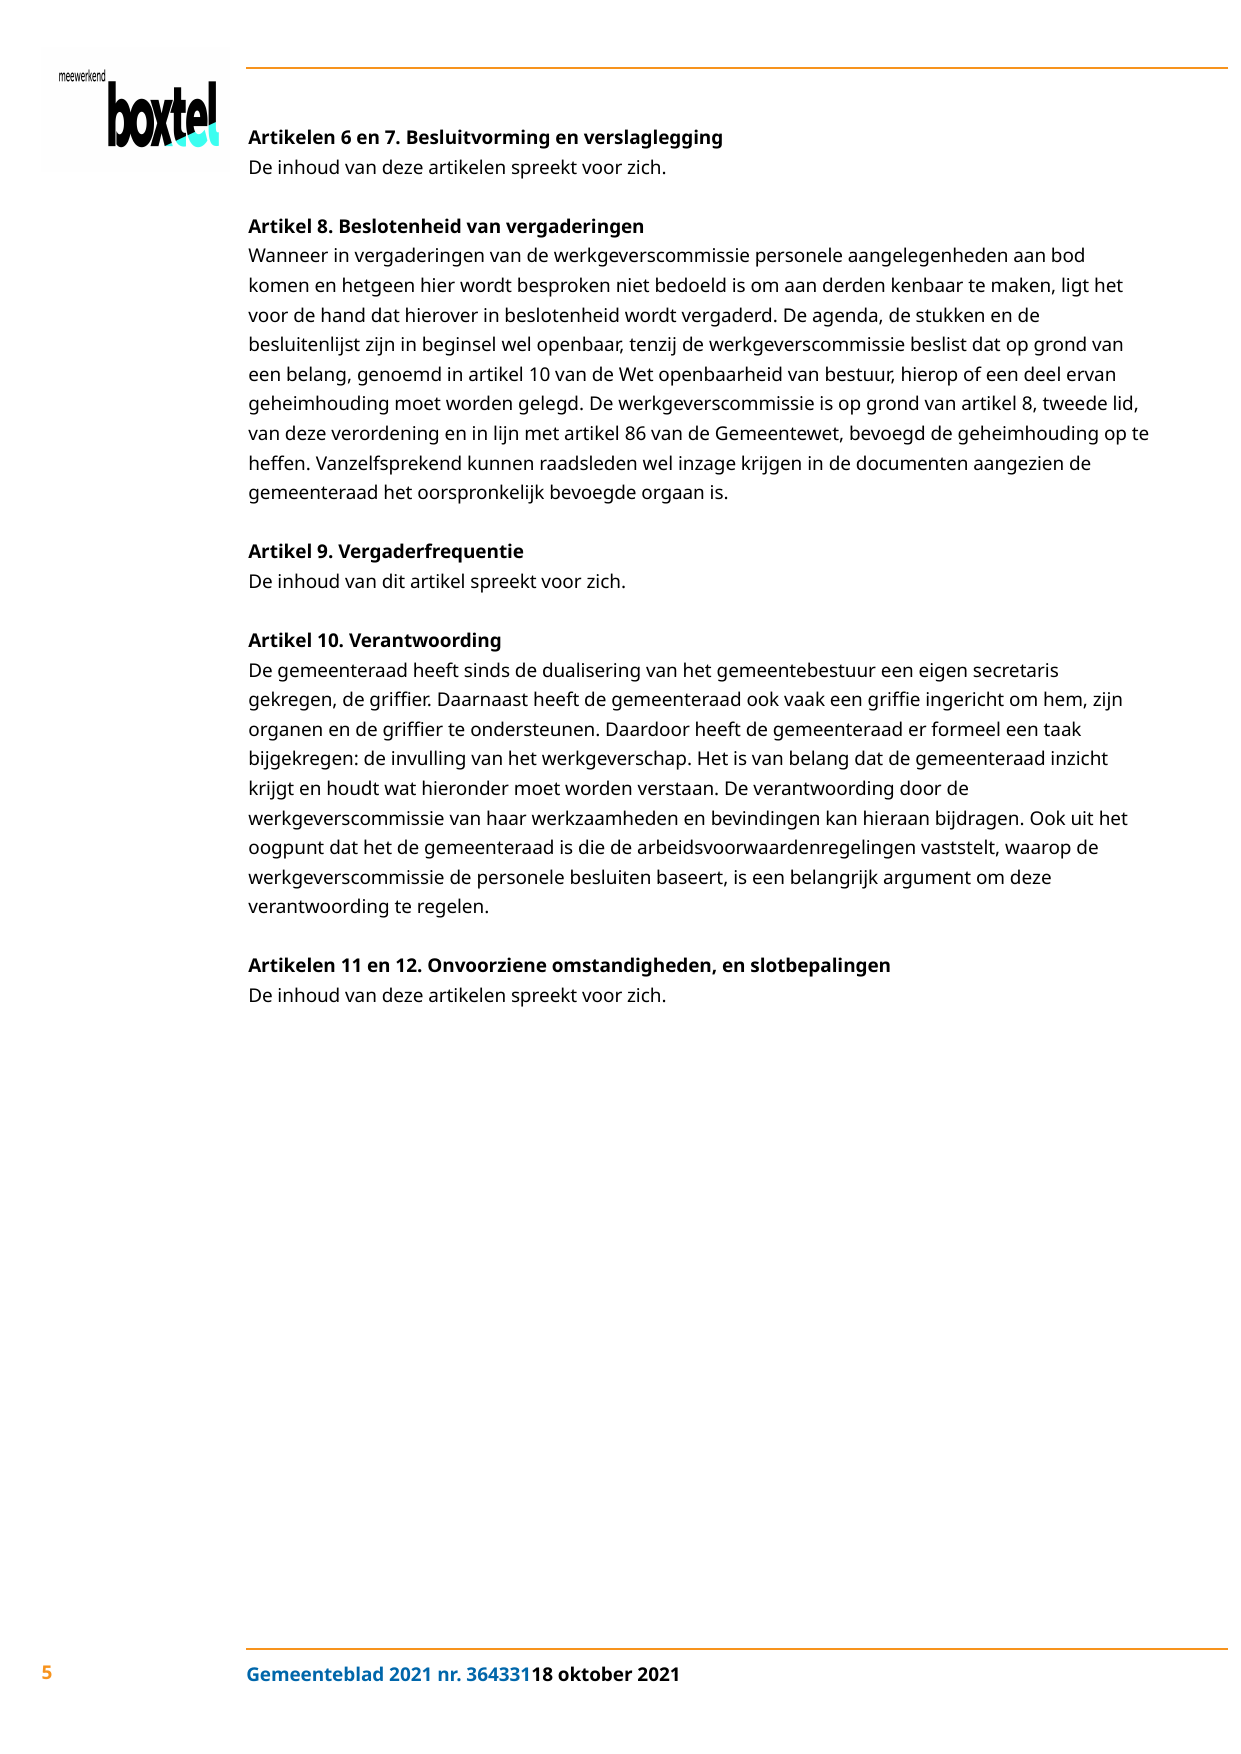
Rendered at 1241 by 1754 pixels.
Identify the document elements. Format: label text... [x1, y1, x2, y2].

text De inhoud van dit artikel spreekt voor zich. [248, 568, 1152, 594]
text Artikel 8. Beslotenheid van vergaderingen [248, 213, 1152, 239]
text De gemeenteraad heeft sinds de dualisering van het gemeentebestuur een eigen secretaris gekregen, de griffier. Daarnaast heeft de gemeenteraad ook vaak een griffie ingericht om hem, zijn organen en de griffier te ondersteunen. Daardoor heeft de gemeenteraad er formeel een taak bijgekregen: de invulling van het werkgeverschap. Het is van belang dat de gemeenteraad inzicht krijgt en houdt wat hieronder moet worden verstaan. De verantwoording door de werkgeverscommissie van haar werkzaamheden en bevindingen kan hieraan bijdragen. Ook uit het oogpunt dat het de gemeenteraad is die de arbeidsvoorwaardenregelingen vaststelt, waarop de werkgeverscommissie de personele besluiten baseert, is een belangrijk argument om deze verantwoording te regelen. [248, 657, 1152, 919]
picture [41, 47, 231, 172]
text Artikel 9. Vergaderfrequentie [248, 538, 1152, 564]
text De inhoud van deze artikelen spreekt voor zich. [248, 154, 1152, 180]
text Wanneer in vergaderingen van de werkgeverscommissie personele aangelegenheden aan bod komen en hetgeen hier wordt besproken niet bedoeld is om aan derden kenbaar te maken, ligt het voor de hand dat hierover in beslotenheid wordt vergaderd. De agenda, de stukken en de besluitenlijst zijn in beginsel wel openbaar, tenzij de werkgeverscommissie beslist dat op grond van een belang, genoemd in artikel 10 van de Wet openbaarheid van bestuur, hierop of een deel ervan geheimhouding moet worden gelegd. De werkgeverscommissie is op grond van artikel 8, tweede lid, van deze verordening en in lijn met artikel 86 van de Gemeentewet, bevoegd de geheimhouding op te heffen. Vanzelfsprekend kunnen raadsleden wel inzage krijgen in de documenten aangezien de gemeenteraad het oorspronkelijk bevoegde orgaan is. [248, 243, 1152, 505]
text Artikelen 11 en 12. Onvoorziene omstandigheden, en slotbepalingen [248, 953, 1152, 978]
text Artikel 10. Verantwoording [248, 627, 1152, 653]
text Artikelen 6 en 7. Besluitvorming en verslaglegging [248, 124, 1152, 150]
text De inhoud van deze artikelen spreekt voor zich. [248, 982, 1152, 1008]
